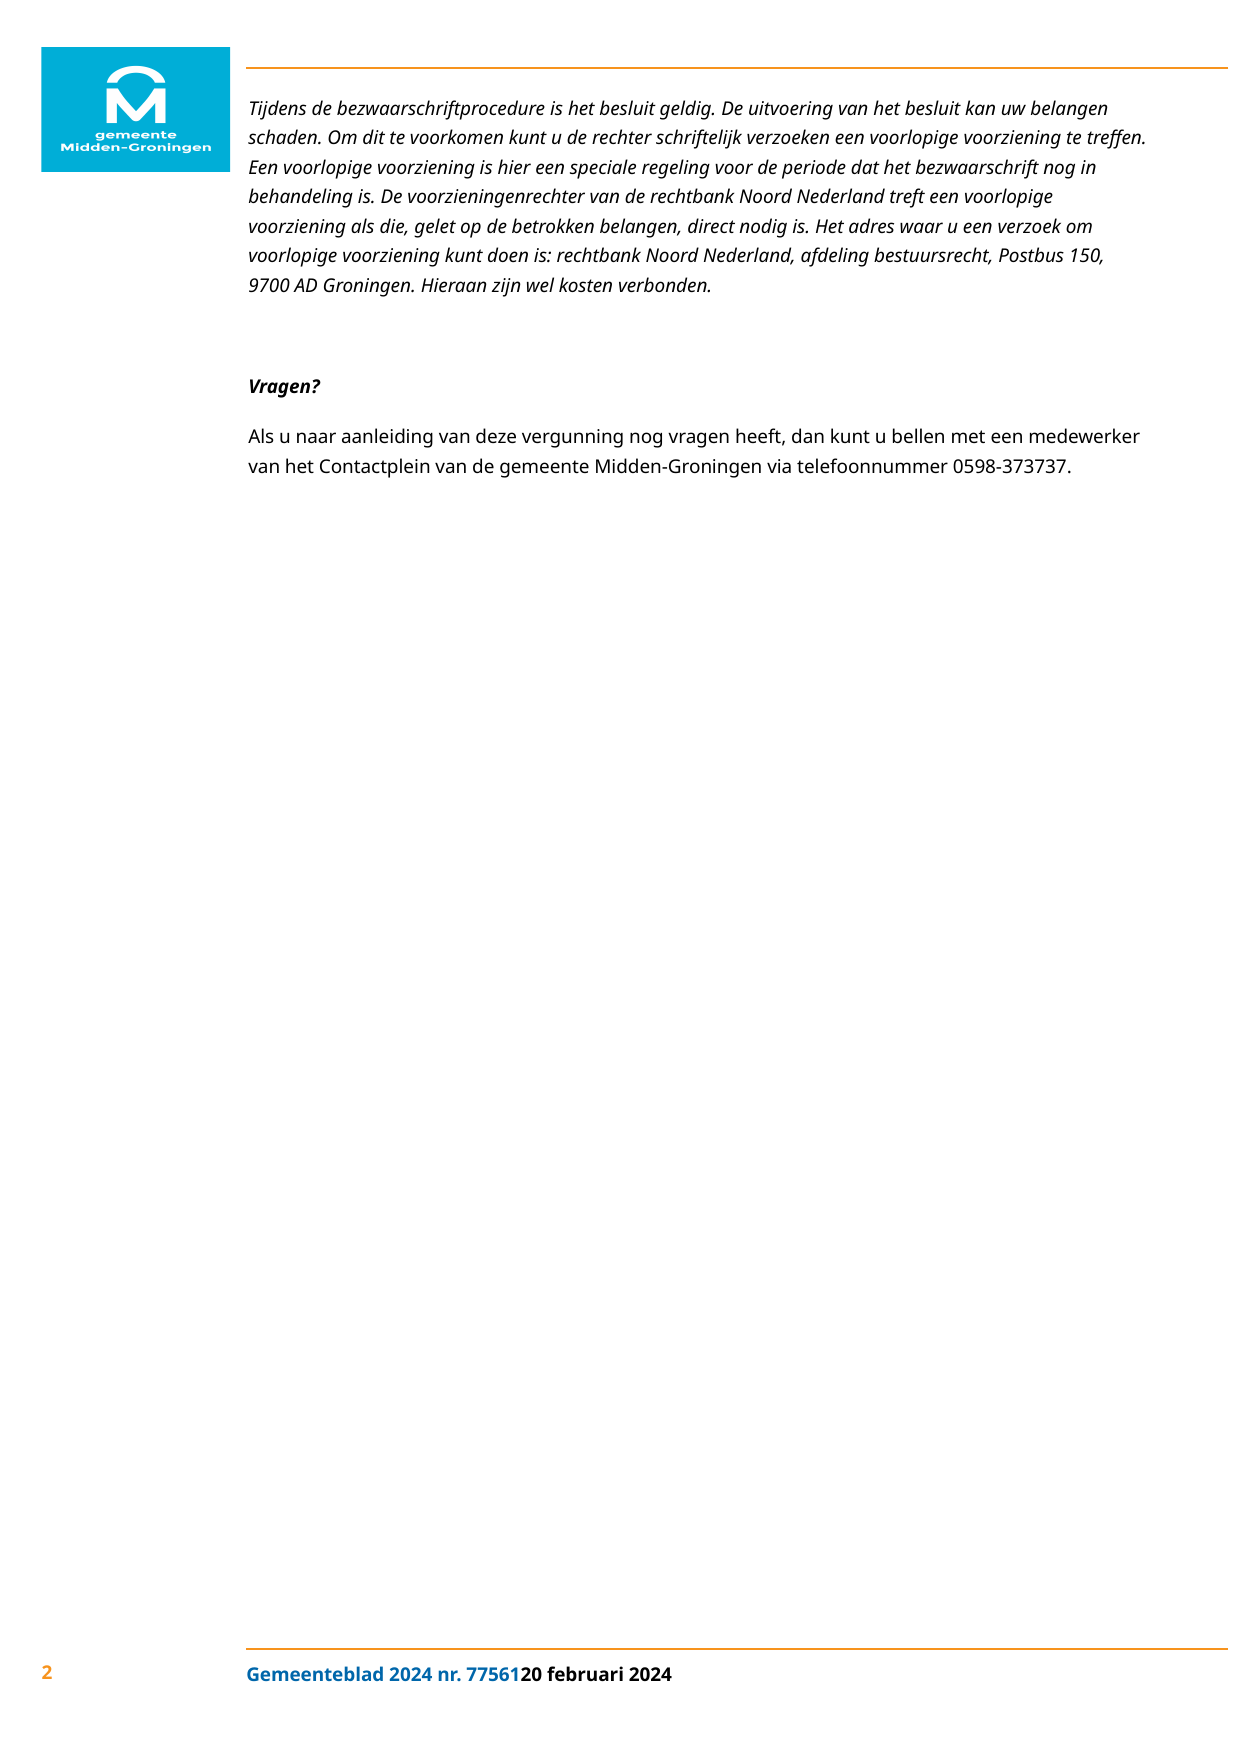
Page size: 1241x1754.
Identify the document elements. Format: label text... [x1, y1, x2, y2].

picture [108, 66, 164, 82]
text Vragen? [248, 373, 1152, 399]
text Tijdens de bezwaarschriftprocedure is het besluit geldig. De uitvoering van het besluit kan uw belangen schaden. Om dit te voorkomen kunt u de rechter schriftelijk verzoeken een voorlopige voorziening te treffen. Een voorlopige voorziening is hier een speciale regeling voor de periode dat het bezwaarschrift nog in behandeling is. De voorzieningenrechter van de rechtbank Noord Nederland treft een voorlopige voorziening als die, gelet op de betrokken belangen, direct nodig is. Het adres waar u een verzoek om voorlopige voorziening kunt doen is: rechtbank Noord Nederland, afdeling bestuursrecht, Postbus 150, 9700 AD Groningen. Hieraan zijn wel kosten verbonden. [248, 95, 1152, 298]
text Als u naar aanleiding van deze vergunning nog vragen heeft, dan kunt u bellen met een medewerker van het Contactplein van de gemeente Midden-Groningen via telefoonnummer 0598-373737. [248, 423, 1152, 479]
picture [184, 146, 190, 153]
picture [107, 89, 165, 122]
